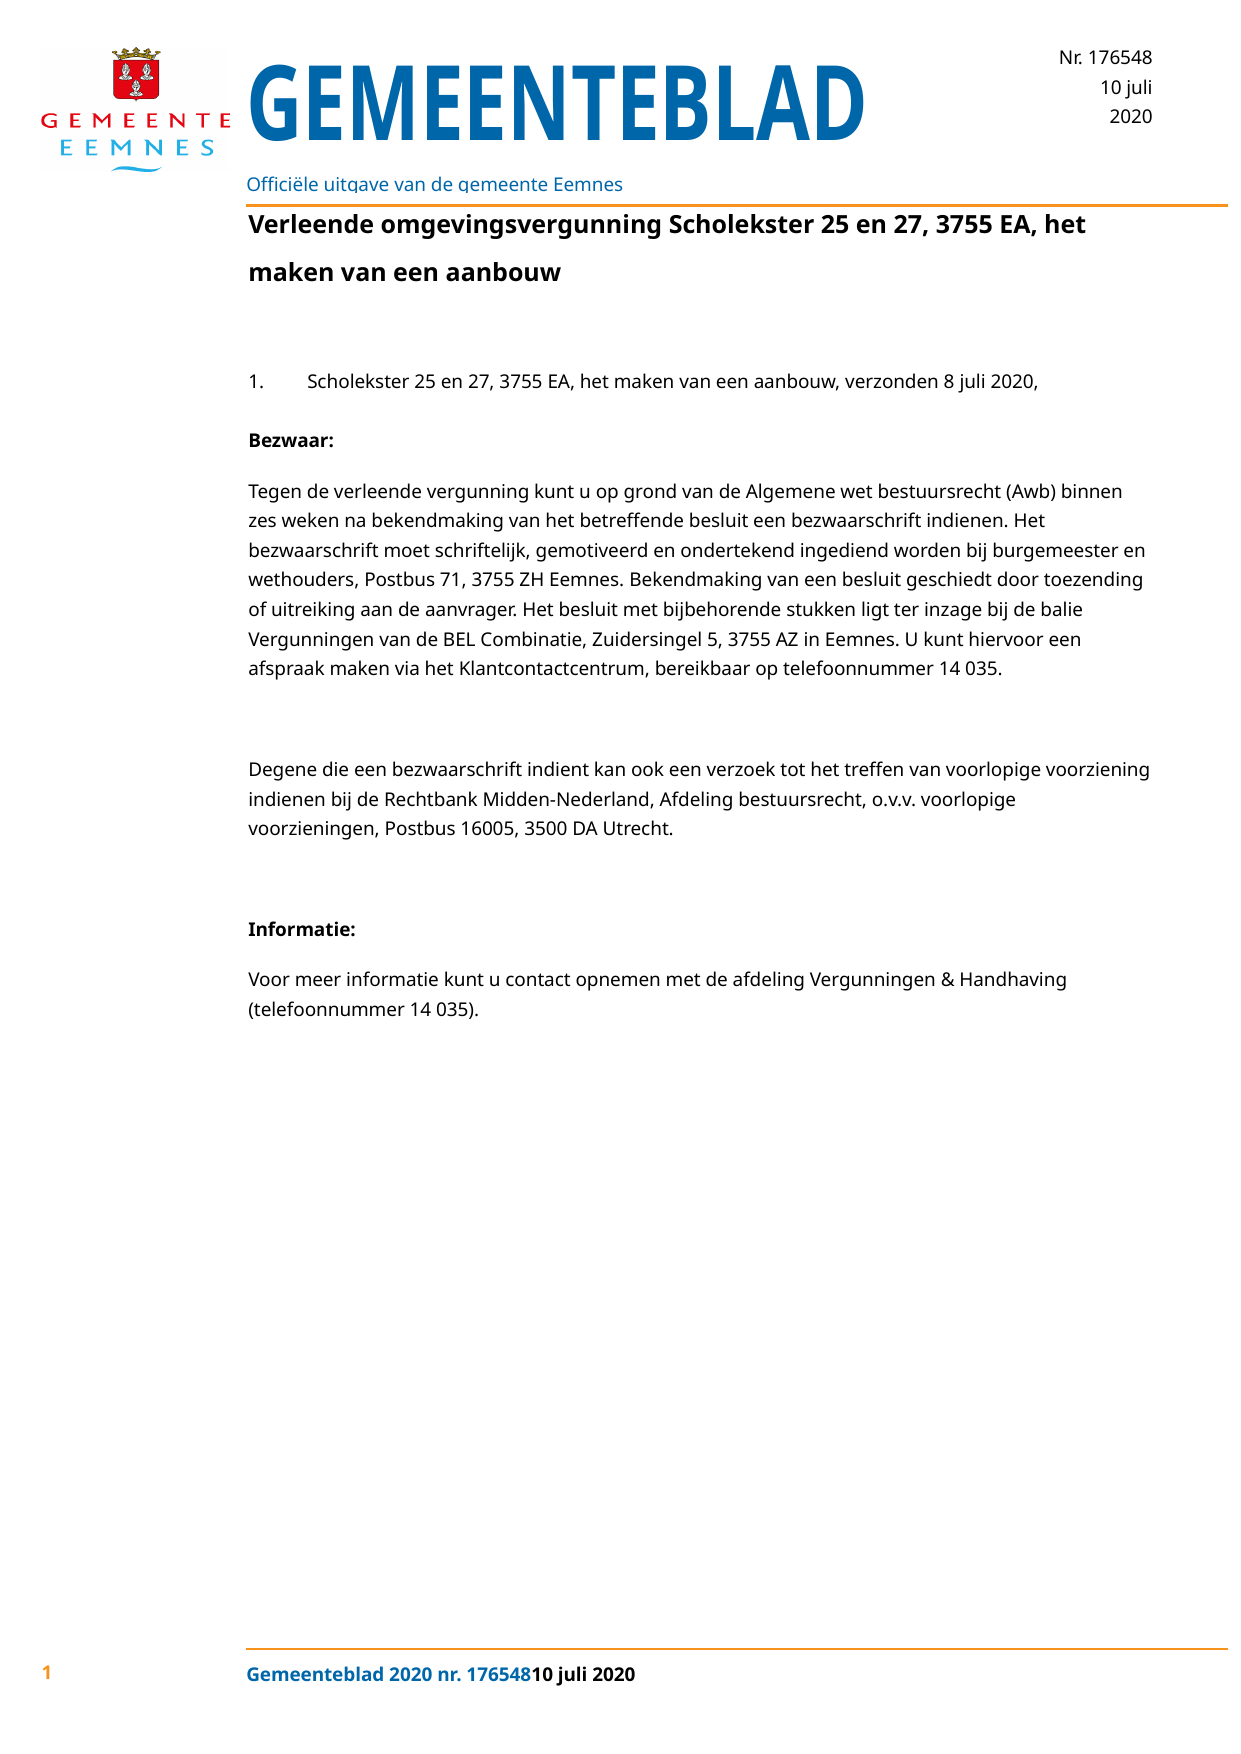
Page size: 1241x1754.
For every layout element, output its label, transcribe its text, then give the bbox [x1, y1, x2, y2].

text Tegen de verleende vergunning kunt u op grond van de Algemene wet bestuursrecht (Awb) binnen zes weken na bekendmaking van het betreffende besluit een bezwaarschrift indienen. Het bezwaarschrift moet schriftelijk, gemotiveerd en ondertekend ingediend worden bij burgemeester en wethouders, Postbus 71, 3755 ZH Eemnes. Bekendmaking van een besluit geschiedt door toezending of uitreiking aan de aanvrager. Het besluit met bijbehorende stukken ligt ter inzage bij de balie Vergunningen van de BEL Combinatie, Zuidersingel 5, 3755 AZ in Eemnes. U kunt hiervoor een afspraak maken via het Klantcontactcentrum, bereikbaar op telefoonnummer 14 035. [248, 478, 1152, 681]
text Bezwaar: [248, 427, 1152, 453]
text Verleende omgevingsvergunning Scholekster 25 en 27, 3755 EA, het maken van een aanbouw [248, 207, 1152, 288]
text Degene die een bezwaarschrift indient kan ook een verzoek tot het treffen van voorlopige voorziening indienen bij de Rechtbank Midden-Nederland, Afdeling bestuursrecht, o.v.v. voorlopige voorzieningen, Postbus 16005, 3500 DA Utrecht. [248, 756, 1152, 841]
text Voor meer informatie kunt u contact opnemen met de afdeling Vergunningen & Handhaving (telefoonnummer 14 035). [248, 967, 1152, 1022]
list Scholekster 25 en 27, 3755 EA, het maken van een aanbouw, verzonden 8 juli 2020, [248, 368, 1152, 394]
text Informatie: [248, 916, 1152, 942]
picture [41, 47, 231, 172]
